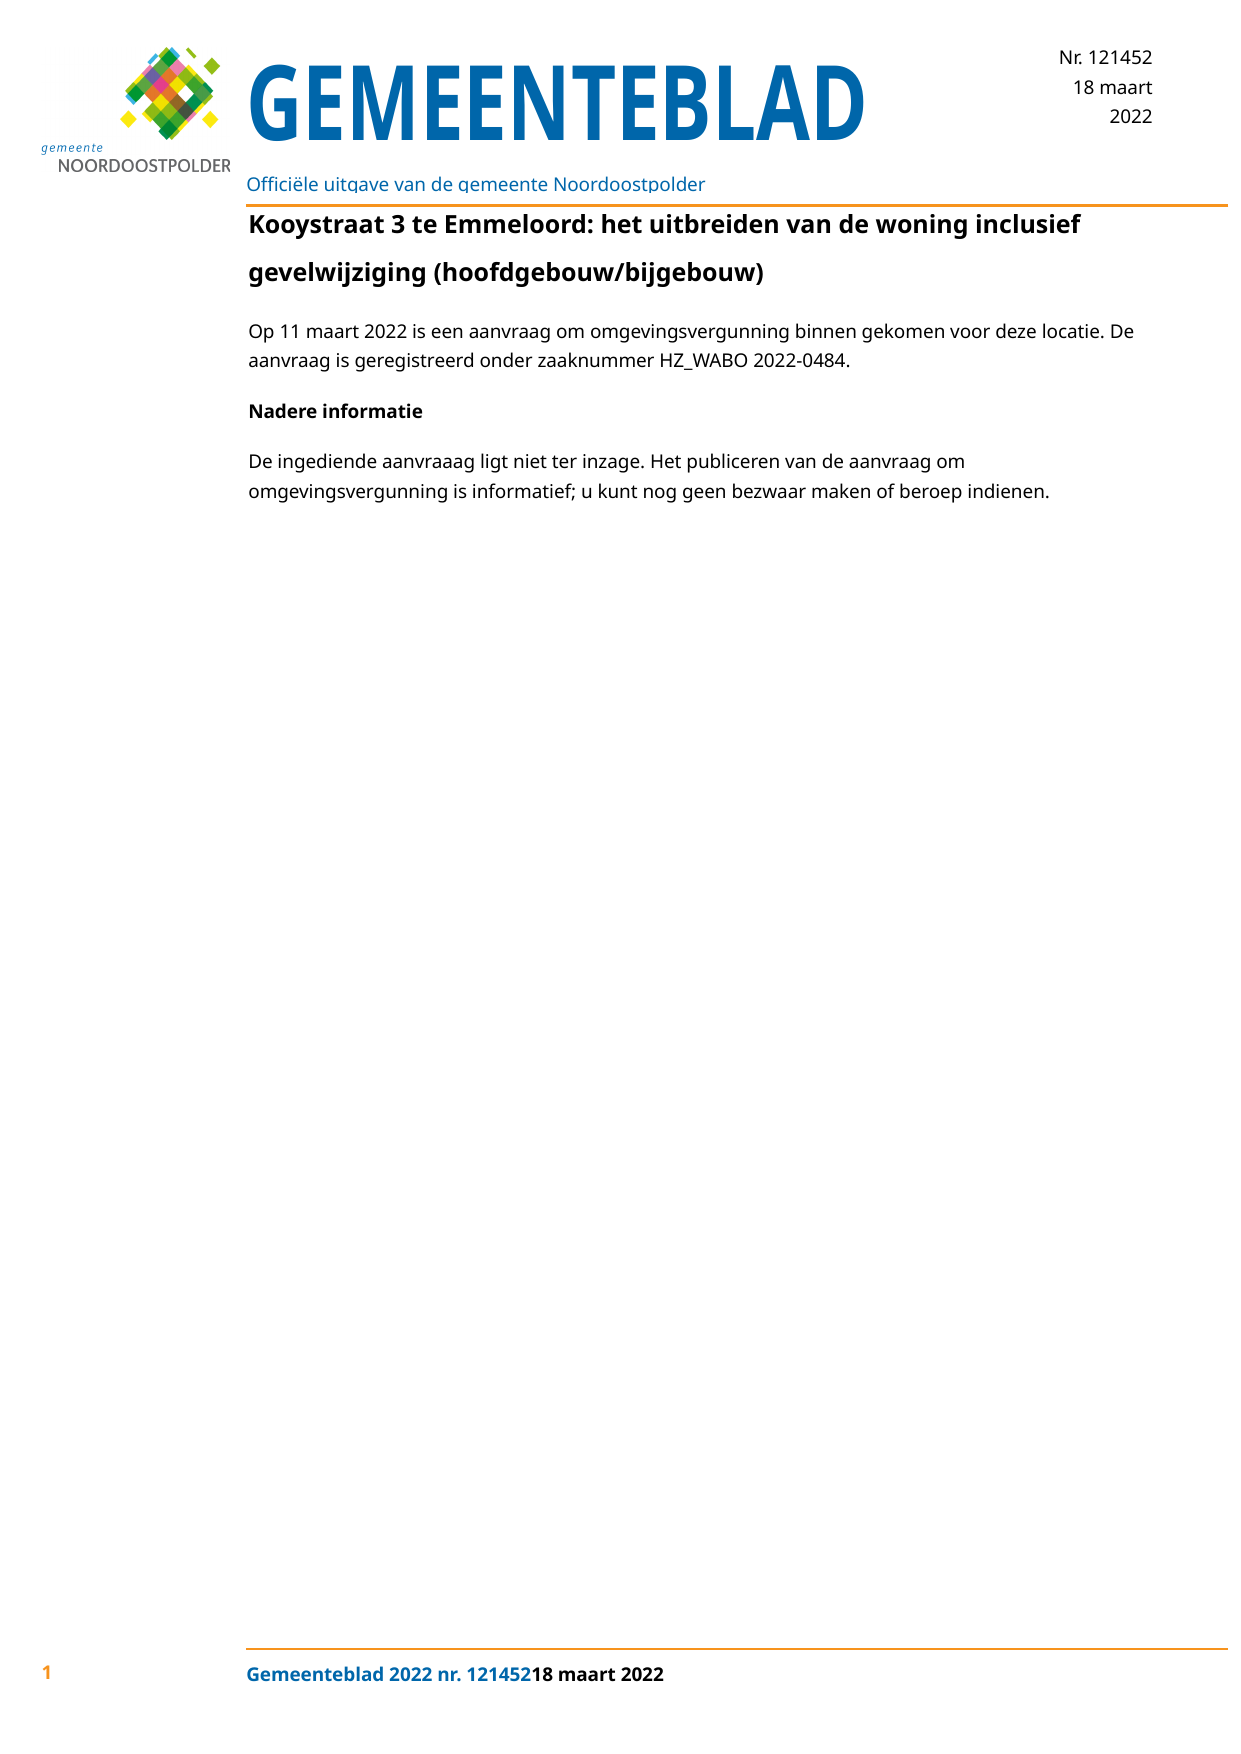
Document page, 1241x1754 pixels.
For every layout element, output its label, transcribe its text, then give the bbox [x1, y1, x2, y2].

text Op 11 maart 2022 is een aanvraag om omgevingsvergunning binnen gekomen voor deze locatie. De aanvraag is geregistreerd onder zaaknummer HZ_WABO 2022-0484. [248, 318, 1152, 373]
text Kooystraat 3 te Emmeloord: het uitbreiden van de woning inclusief gevelwijziging (hoofdgebouw/bijgebouw) [248, 207, 1152, 288]
picture [41, 47, 231, 172]
text Nadere informatie [248, 398, 1152, 424]
text De ingediende aanvraaag ligt niet ter inzage. Het publiceren van de aanvraag om omgevingsvergunning is informatief; u kunt nog geen bezwaar maken of beroep indienen. [248, 448, 1152, 504]
